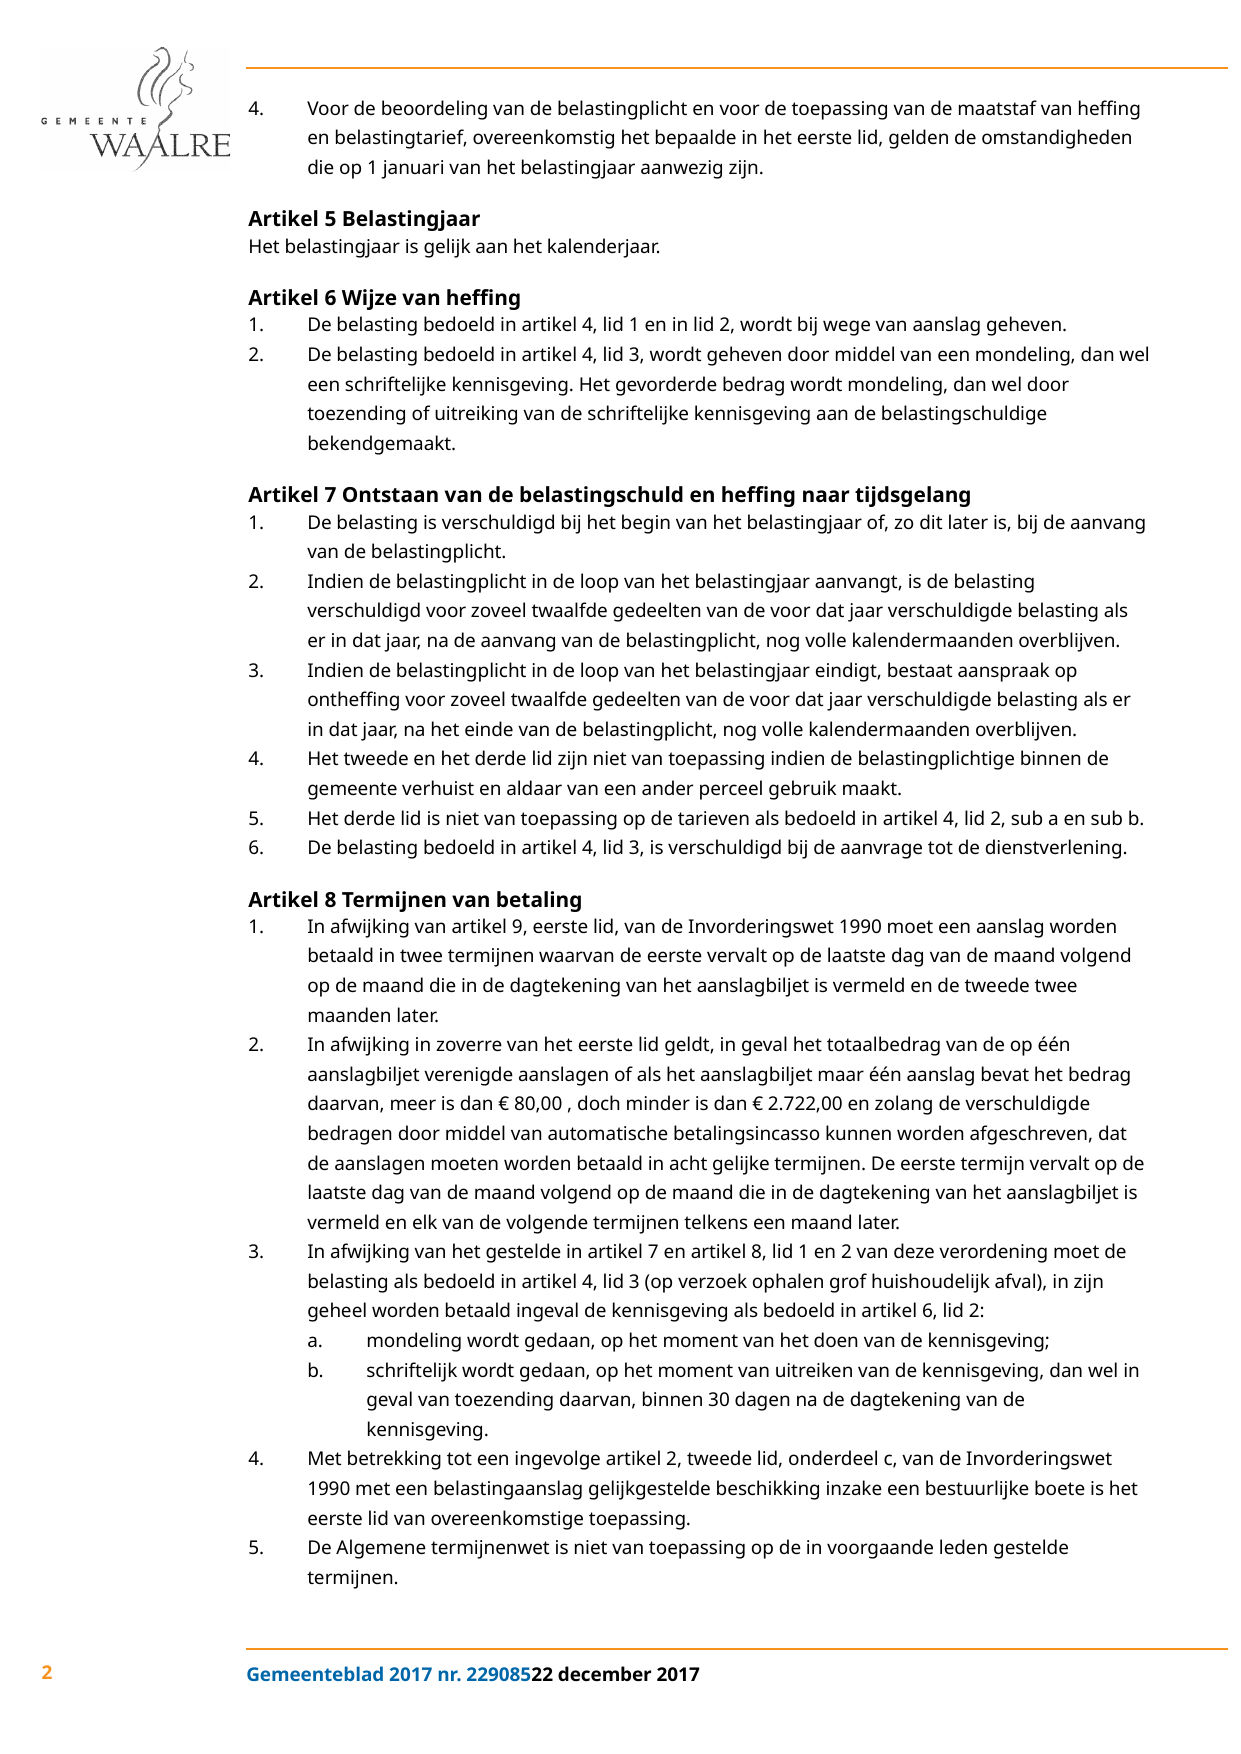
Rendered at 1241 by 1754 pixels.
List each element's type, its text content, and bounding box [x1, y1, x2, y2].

text Artikel 6 Wijze van heffing [248, 283, 1152, 312]
list De belasting is verschuldigd bij het begin van het belastingjaar of, zo dit later is, bij de aanvang van de belastingplicht. [248, 509, 1152, 564]
list In afwijking van het gestelde in artikel 7 en artikel 8, lid 1 en 2 van deze verordening moet de belasting als bedoeld in artikel 4, lid 3 (op verzoek ophalen grof huishoudelijk afval), in zijn geheel worden betaald ingeval de kennisgeving als bedoeld in artikel 6, lid 2: [248, 1238, 1152, 1323]
list schriftelijk wordt gedaan, op het moment van uitreiken van de kennisgeving, dan wel in geval van toezending daarvan, binnen 30 dagen na de dagtekening van de kennisgeving. [307, 1357, 1152, 1442]
list De belasting bedoeld in artikel 4, lid 3, is verschuldigd bij de aanvrage tot de dienstverlening. [248, 834, 1152, 860]
list Het derde lid is niet van toepassing op de tarieven als bedoeld in artikel 4, lid 2, sub a en sub b. [248, 805, 1152, 830]
list Indien de belastingplicht in de loop van het belastingjaar eindigt, bestaat aanspraak op ontheffing voor zoveel twaalfde gedeelten van de voor dat jaar verschuldigde belasting als er in dat jaar, na het einde van de belastingplicht, nog volle kalendermaanden overblijven. [248, 657, 1152, 742]
list De belasting bedoeld in artikel 4, lid 1 en in lid 2, wordt bij wege van aanslag geheven. [248, 312, 1152, 337]
list Met betrekking tot een ingevolge artikel 2, tweede lid, onderdeel c, van de Invorderingswet 1990 met een belastingaanslag gelijkgestelde beschikking inzake een bestuurlijke boete is het eerste lid van overeenkomstige toepassing. [248, 1446, 1152, 1531]
text Artikel 5 Belastingjaar [248, 204, 1152, 233]
list De belasting bedoeld in artikel 4, lid 3, wordt geheven door middel van een mondeling, dan wel een schriftelijke kennisgeving. Het gevorderde bedrag wordt mondeling, dan wel door toezending of uitreiking van de schriftelijke kennisgeving aan de belastingschuldige bekendgemaakt. [248, 341, 1152, 456]
picture [41, 47, 231, 172]
list De Algemene termijnenwet is niet van toepassing op de in voorgaande leden gestelde termijnen. [248, 1534, 1152, 1590]
text Artikel 7 Ontstaan van de belastingschuld en heffing naar tijdsgelang [248, 480, 1152, 509]
list In afwijking in zoverre van het eerste lid geldt, in geval het totaalbedrag van de op één aanslagbiljet verenigde aanslagen of als het aanslagbiljet maar één aanslag bevat het bedrag daarvan, meer is dan € 80,00 , doch minder is dan € 2.722,00 en zolang de verschuldigde bedragen door middel van automatische betalingsincasso kunnen worden afgeschreven, dat de aanslagen moeten worden betaald in acht gelijke termijnen. De eerste termijn vervalt op de laatste dag van de maand volgend op de maand die in de dagtekening van het aanslagbiljet is vermeld en elk van de volgende termijnen telkens een maand later. [248, 1031, 1152, 1235]
list Indien de belastingplicht in de loop van het belastingjaar aanvangt, is de belasting verschuldigd voor zoveel twaalfde gedeelten van de voor dat jaar verschuldigde belasting als er in dat jaar, na de aanvang van de belastingplicht, nog volle kalendermaanden overblijven. [248, 568, 1152, 653]
list mondeling wordt gedaan, op het moment van het doen van de kennisgeving; [307, 1327, 1152, 1353]
list In afwijking van artikel 9, eerste lid, van de Invorderingswet 1990 moet een aanslag worden betaald in twee termijnen waarvan de eerste vervalt op de laatste dag van de maand volgend op de maand die in de dagtekening van het aanslagbiljet is vermeld en de tweede twee maanden later. [248, 913, 1152, 1028]
list Voor de beoordeling van de belastingplicht en voor de toepassing van de maatstaf van heffing en belastingtarief, overeenkomstig het bepaalde in het eerste lid, gelden de omstandigheden die op 1 januari van het belastingjaar aanwezig zijn. [248, 95, 1152, 180]
list Het tweede en het derde lid zijn niet van toepassing indien de belastingplichtige binnen de gemeente verhuist en aldaar van een ander perceel gebruik maakt. [248, 746, 1152, 801]
text Artikel 8 Termijnen van betaling [248, 885, 1152, 913]
text Het belastingjaar is gelijk aan het kalenderjaar. [248, 233, 1152, 258]
